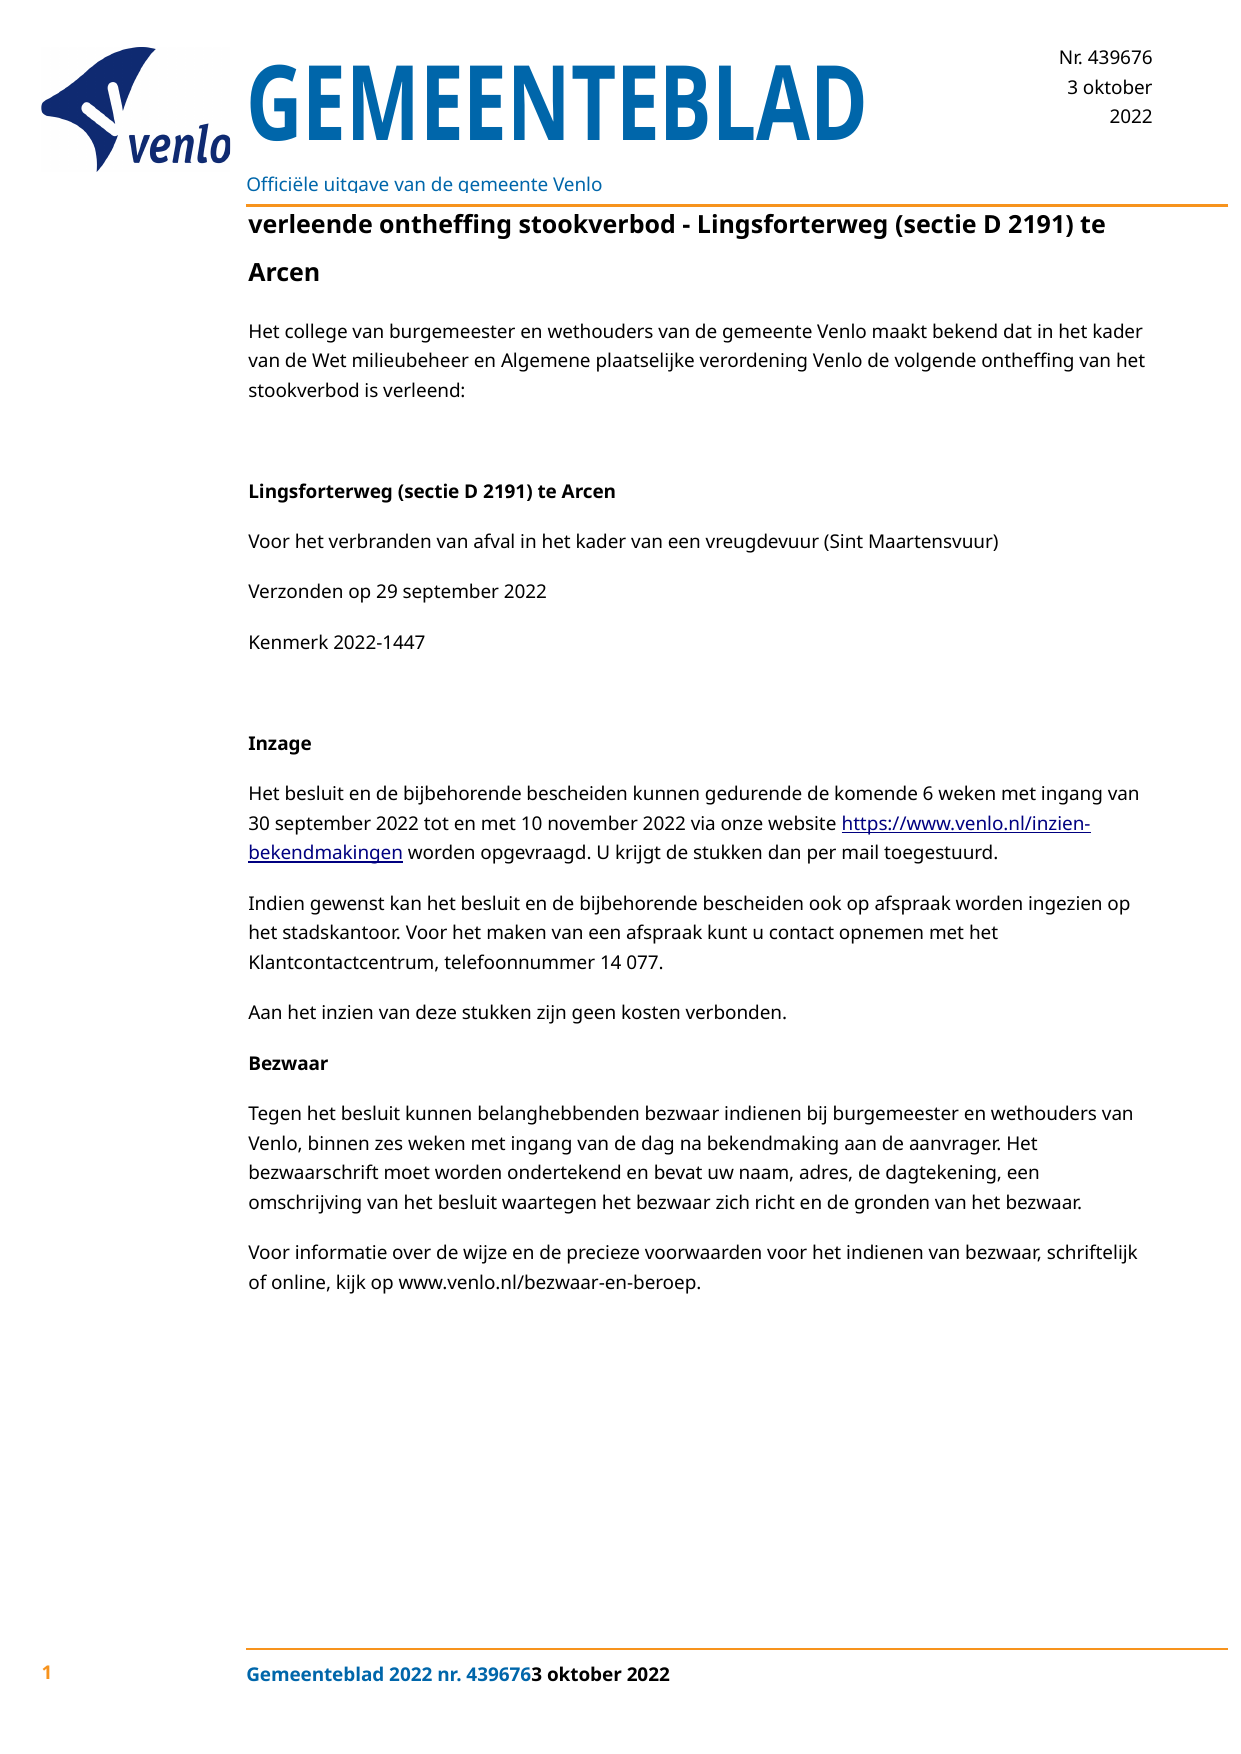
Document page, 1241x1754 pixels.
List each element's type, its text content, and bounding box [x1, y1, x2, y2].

text Lingsforterweg (sectie D 2191) te Arcen [248, 478, 1152, 504]
text Voor informatie over de wijze en de precieze voorwaarden voor het indienen van bezwaar, schriftelijk of online, kijk op www.venlo.nl/bezwaar-en-beroep. [248, 1239, 1152, 1295]
text Het besluit en de bijbehorende bescheiden kunnen gedurende de komende 6 weken met ingang van 30 september 2022 tot en met 10 november 2022 via onze website https://www.venlo.nl/inzien-bekendmakingen worden opgevraagd. U krijgt de stukken dan per mail toegestuurd. [248, 780, 1152, 865]
picture [41, 47, 231, 172]
text Kenmerk 2022-1447 [248, 629, 1152, 655]
text Inzage [248, 730, 1152, 756]
text Verzonden op 29 september 2022 [248, 579, 1152, 604]
text Bezwaar [248, 1050, 1152, 1076]
text Aan het inzien van deze stukken zijn geen kosten verbonden. [248, 999, 1152, 1025]
text Het college van burgemeester en wethouders van de gemeente Venlo maakt bekend dat in het kader van de Wet milieubeheer en Algemene plaatselijke verordening Venlo de volgende ontheffing van het stookverbod is verleend: [248, 318, 1152, 403]
text Indien gewenst kan het besluit en de bijbehorende bescheiden ook op afspraak worden ingezien op het stadskantoor. Voor het maken van een afspraak kunt u contact opnemen met het Klantcontactcentrum, telefoonnummer 14 077. [248, 890, 1152, 975]
text verleende ontheffing stookverbod - Lingsforterweg (sectie D 2191) te Arcen [248, 207, 1152, 288]
text Voor het verbranden van afval in het kader van een vreugdevuur (Sint Maartensvuur) [248, 528, 1152, 554]
text Tegen het besluit kunnen belanghebbenden bezwaar indienen bij burgemeester en wethouders van Venlo, binnen zes weken met ingang van de dag na bekendmaking aan de aanvrager. Het bezwaarschrift moet worden ondertekend en bevat uw naam, adres, de dagtekening, een omschrijving van het besluit waartegen het bezwaar zich richt en de gronden van het bezwaar. [248, 1100, 1152, 1215]
